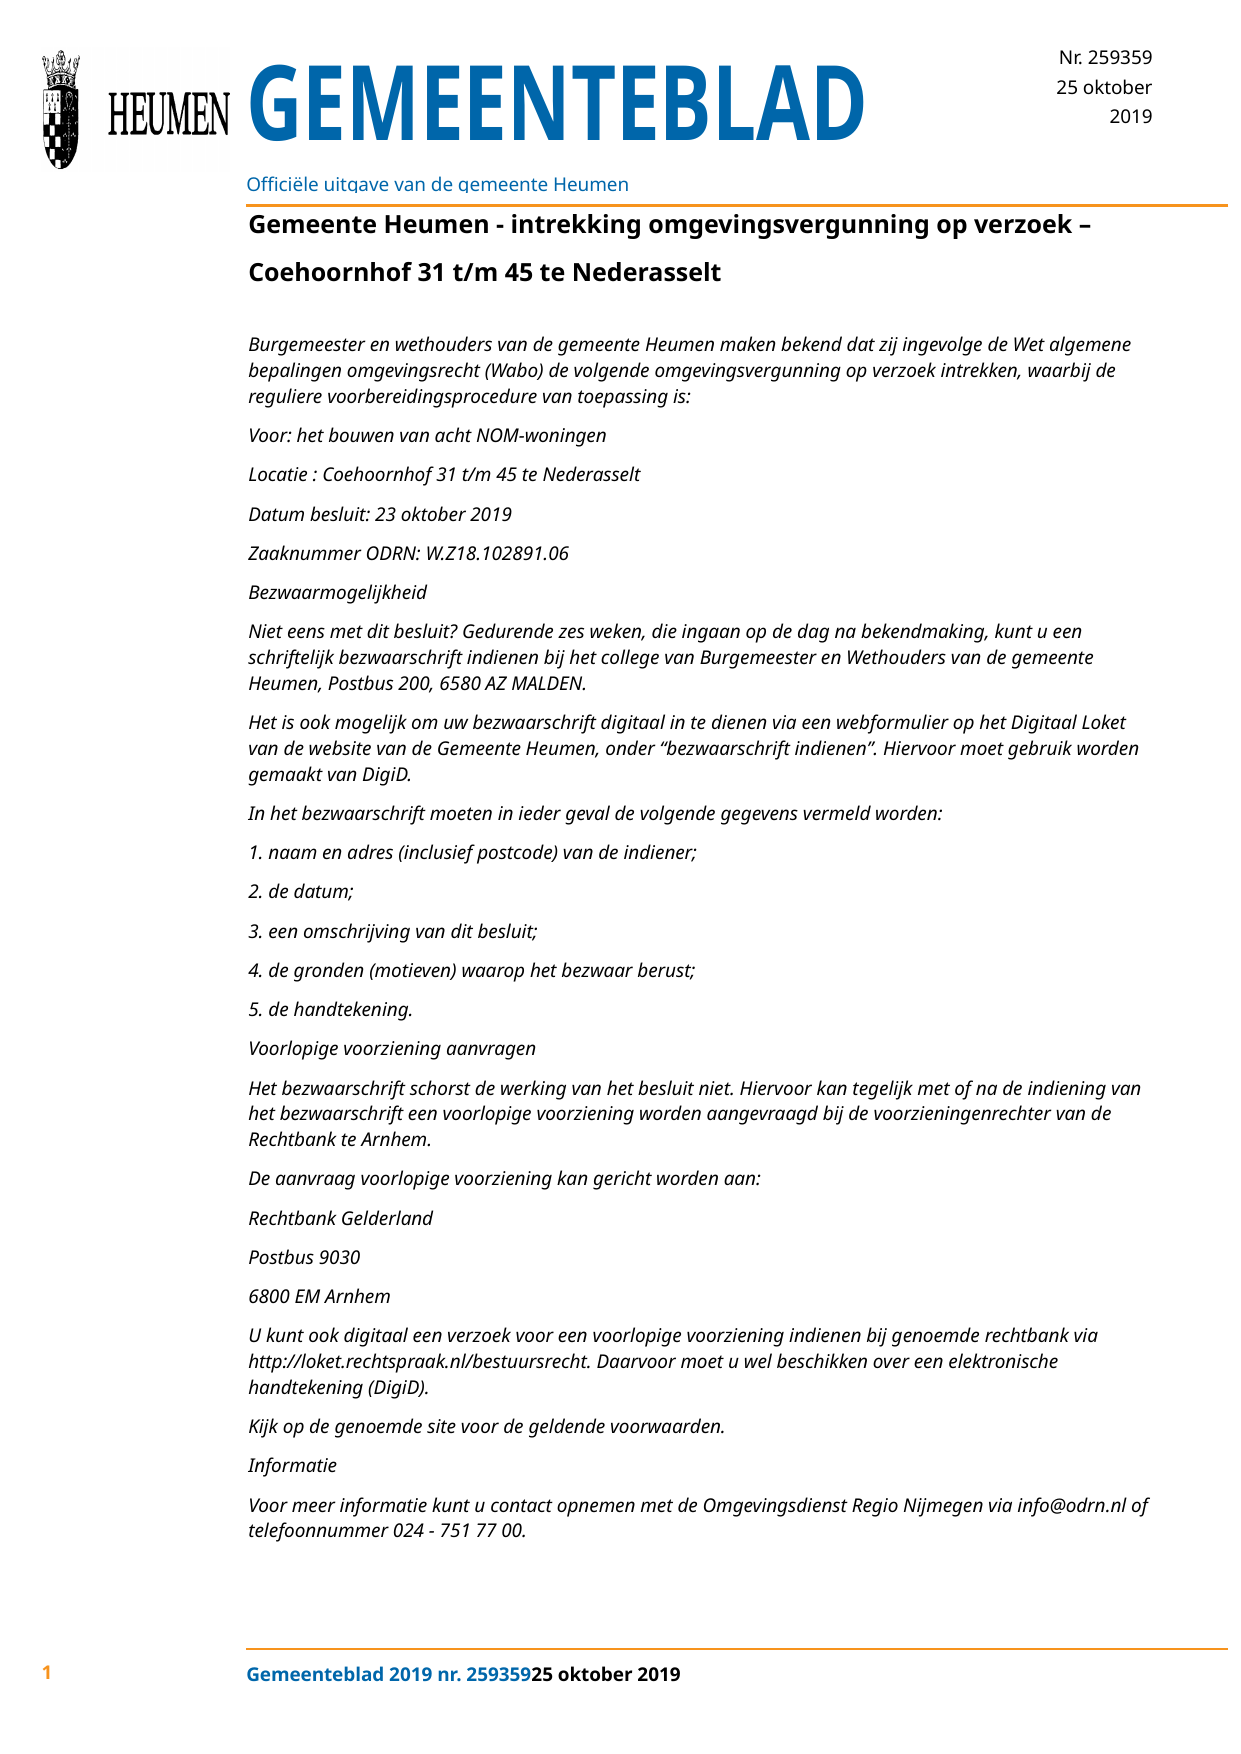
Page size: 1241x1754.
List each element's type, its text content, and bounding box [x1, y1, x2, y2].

text 2. de datum; [248, 878, 1152, 904]
text Gemeente Heumen - intrekking omgevingsvergunning op verzoek – Coehoornhof 31 t/m 45 te Nederasselt [248, 207, 1152, 288]
text Rechtbank Gelderland [248, 1205, 1152, 1231]
text Niet eens met dit besluit? Gedurende zes weken, die ingaan op de dag na bekendmaking, kunt u een schriftelijk bezwaarschrift indienen bij het college van Burgemeester en Wethouders van de gemeente Heumen, Postbus 200, 6580 AZ MALDEN. [248, 618, 1152, 696]
text De aanvraag voorlopige voorziening kan gericht worden aan: [248, 1166, 1152, 1191]
text Het bezwaarschrift schorst de werking van het besluit niet. Hiervoor kan tegelijk met of na de indiening van het bezwaarschrift een voorlopige voorziening worden aangevraagd bij de voorzieningenrechter van de Rechtbank te Arnhem. [248, 1075, 1152, 1152]
text Burgemeester en wethouders van de gemeente Heumen maken bekend dat zij ingevolge de Wet algemene bepalingen omgevingsrecht (Wabo) de volgende omgevingsvergunning op verzoek intrekken, waarbij de reguliere voorbereidingsprocedure van toepassing is: [248, 331, 1152, 409]
text Bezwaarmogelijkheid [248, 579, 1152, 605]
text Het is ook mogelijk om uw bezwaarschrift digitaal in te dienen via een webformulier op het Digitaal Loket van de website van de Gemeente Heumen, onder “bezwaarschrift indienen”. Hiervoor moet gebruik worden gemaakt van DigiD. [248, 709, 1152, 786]
text In het bezwaarschrift moeten in ieder geval de volgende gegevens vermeld worden: [248, 800, 1152, 826]
text Postbus 9030 [248, 1244, 1152, 1270]
picture [41, 47, 231, 172]
text 3. een omschrijving van dit besluit; [248, 918, 1152, 943]
text 6800 EM Arnhem [248, 1283, 1152, 1309]
text Zaaknummer ODRN: W.Z18.102891.06 [248, 540, 1152, 566]
text Datum besluit: 23 oktober 2019 [248, 501, 1152, 526]
text Locatie : Coehoornhof 31 t/m 45 te Nederasselt [248, 461, 1152, 487]
text Voorlopige voorziening aanvragen [248, 1036, 1152, 1061]
text 1. naam en adres (inclusief postcode) van de indiener; [248, 839, 1152, 865]
text Kijk op de genoemde site voor de geldende voorwaarden. [248, 1413, 1152, 1439]
text Voor meer informatie kunt u contact opnemen met de Omgevingsdienst Regio Nijmegen via info@odrn.nl of telefoonnummer 024 - 751 77 00. [248, 1492, 1152, 1543]
text Voor: het bouwen van acht NOM-woningen [248, 422, 1152, 448]
text U kunt ook digitaal een verzoek voor een voorlopige voorziening indienen bij genoemde rechtbank via http://loket.rechtspraak.nl/bestuursrecht. Daarvoor moet u wel beschikken over een elektronische handtekening (DigiD). [248, 1323, 1152, 1400]
text Informatie [248, 1453, 1152, 1478]
text 5. de handtekening. [248, 996, 1152, 1022]
text 4. de gronden (motieven) waarop het bezwaar berust; [248, 957, 1152, 983]
